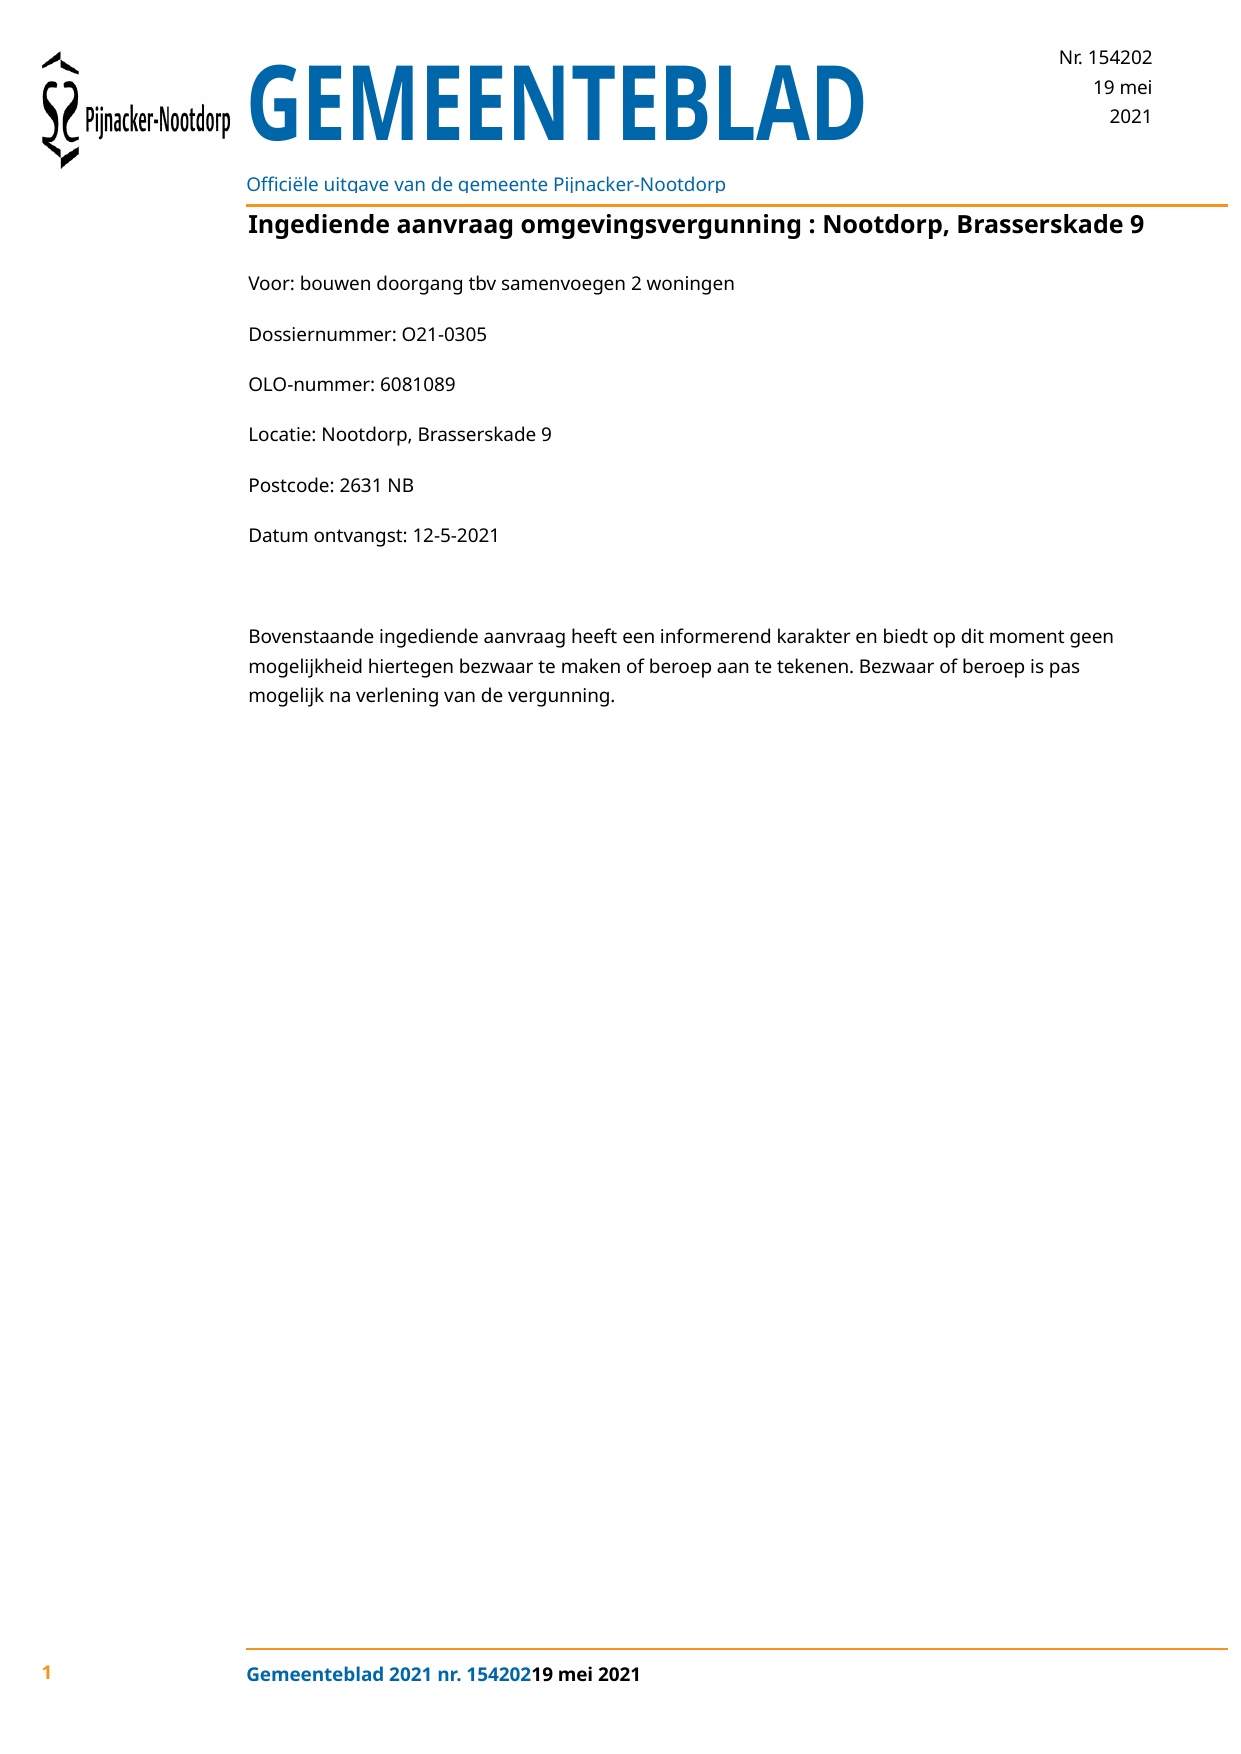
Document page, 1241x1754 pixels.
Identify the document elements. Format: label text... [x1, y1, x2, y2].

picture [41, 47, 231, 172]
text Locatie: Nootdorp, Brasserskade 9 [248, 422, 1152, 447]
text OLO-nummer: 6081089 [248, 371, 1152, 397]
text Postcode: 2631 NB [248, 472, 1152, 498]
text Ingediende aanvraag omgevingsvergunning : Nootdorp, Brasserskade 9 [248, 207, 1152, 241]
text Dossiernummer: O21-0305 [248, 321, 1152, 346]
text Datum ontvangst: 12-5-2021 [248, 522, 1152, 548]
text Bovenstaande ingediende aanvraag heeft een informerend karakter en biedt op dit moment geen mogelijkheid hiertegen bezwaar te maken of beroep aan te tekenen. Bezwaar of beroep is pas mogelijk na verlening van de vergunning. [248, 623, 1152, 708]
text Voor: bouwen doorgang tbv samenvoegen 2 woningen [248, 270, 1152, 296]
